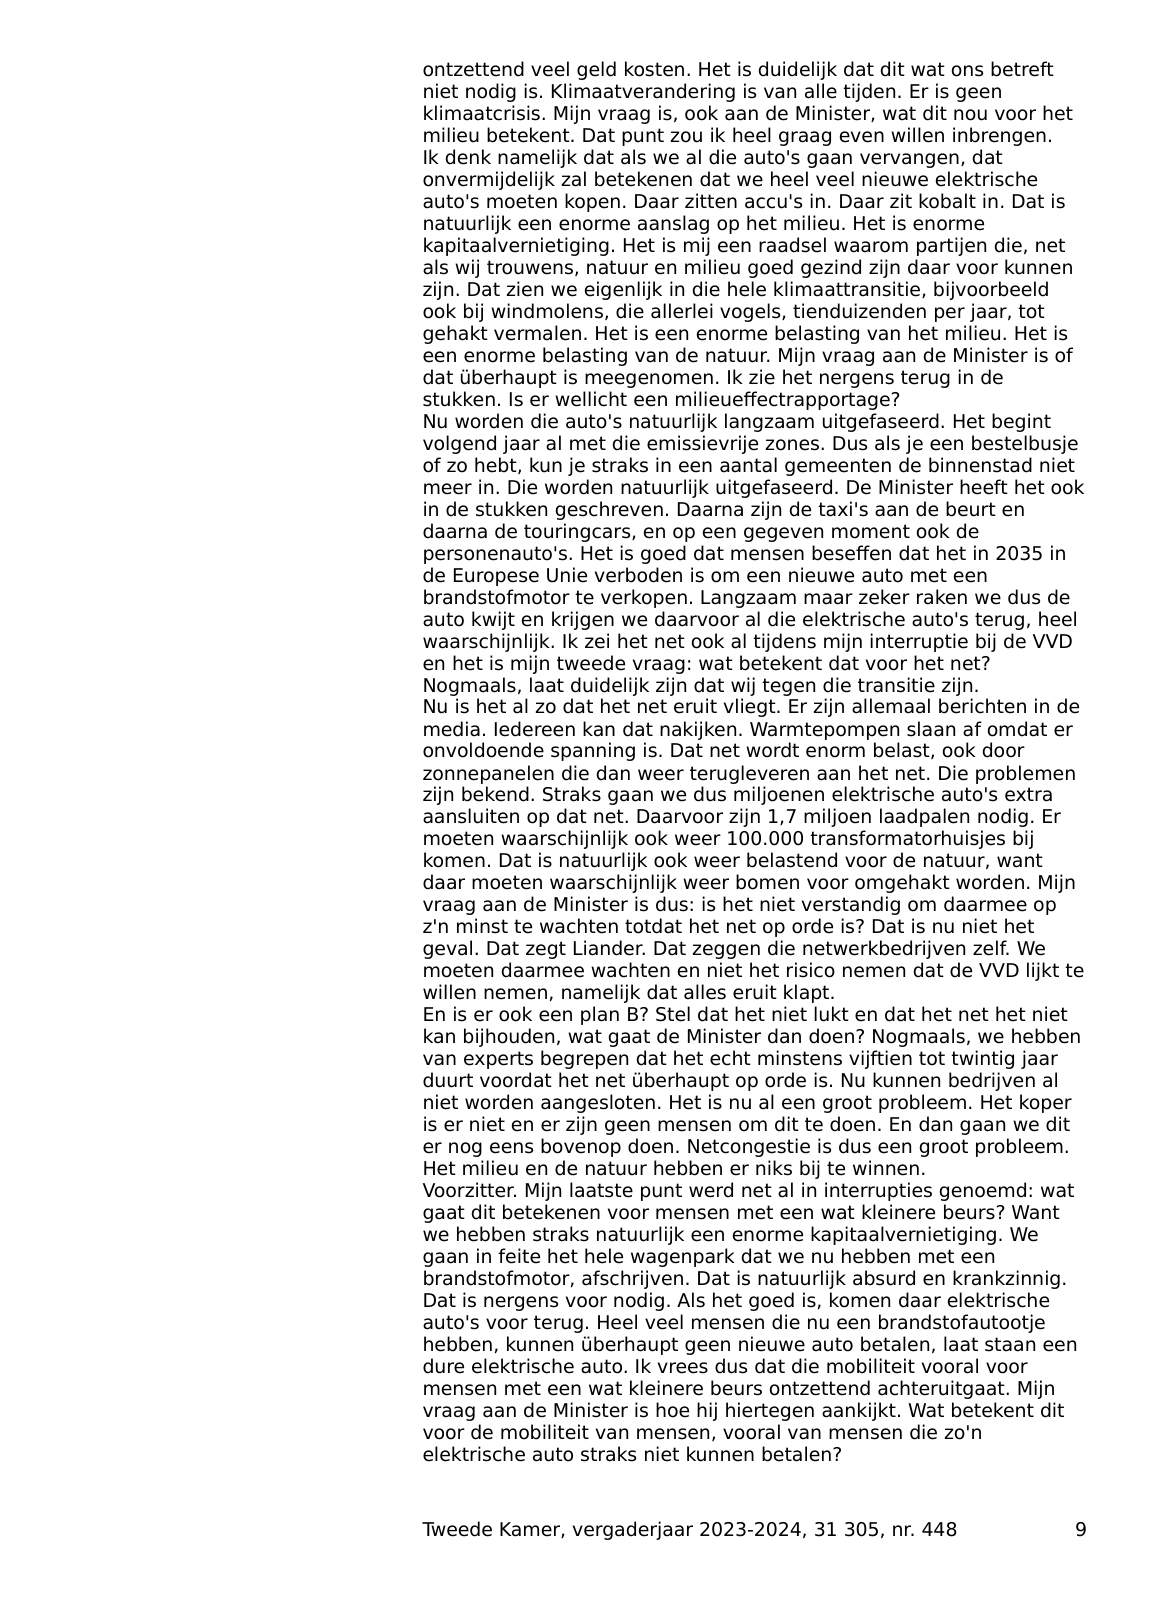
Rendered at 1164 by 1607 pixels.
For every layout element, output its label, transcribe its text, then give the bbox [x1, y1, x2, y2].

text En is er ook een plan B? Stel dat het niet lukt en dat het net het niet kan bijhouden, wat gaat de Minister dan doen? Nogmaals, we hebben van experts begrepen dat het echt minstens vijftien tot twintig jaar duurt voordat het net überhaupt op orde is. Nu kunnen bedrijven al niet worden aangesloten. Het is nu al een groot probleem. Het koper is er niet en er zijn geen mensen om dit te doen. En dan gaan we dit er nog eens bovenop doen. Netcongestie is dus een groot probleem. Het milieu en de natuur hebben er niks bij te winnen. [422, 1004, 1087, 1180]
text Ik denk namelijk dat als we al die auto's gaan vervangen, dat onvermijdelijk zal betekenen dat we heel veel nieuwe elektrische auto's moeten kopen. Daar zitten accu's in. Daar zit kobalt in. Dat is natuurlijk een enorme aanslag op het milieu. Het is enorme kapitaalvernietiging. Het is mij een raadsel waarom partijen die, net als wij trouwens, natuur en milieu goed gezind zijn daar voor kunnen zijn. Dat zien we eigenlijk in die hele klimaattransitie, bijvoorbeeld ook bij windmolens, die allerlei vogels, tienduizenden per jaar, tot gehakt vermalen. Het is een enorme belasting van het milieu. Het is een enorme belasting van de natuur. Mijn vraag aan de Minister is of dat überhaupt is meegenomen. Ik zie het nergens terug in de stukken. Is er wellicht een milieueffectrapportage? [422, 147, 1087, 411]
text Nu is het al zo dat het net eruit vliegt. Er zijn allemaal berichten in de media. Iedereen kan dat nakijken. Warmtepompen slaan af omdat er onvoldoende spanning is. Dat net wordt enorm belast, ook door zonnepanelen die dan weer terugleveren aan het net. Die problemen zijn bekend. Straks gaan we dus miljoenen elektrische auto's extra aansluiten op dat net. Daarvoor zijn 1,7 miljoen laadpalen nodig. Er moeten waarschijnlijk ook weer 100.000 transformatorhuisjes bij komen. Dat is natuurlijk ook weer belastend voor de natuur, want daar moeten waarschijnlijk weer bomen voor omgehakt worden. Mijn vraag aan de Minister is dus: is het niet verstandig om daarmee op z'n minst te wachten totdat het net op orde is? Dat is nu niet het geval. Dat zegt Liander. Dat zeggen die netwerkbedrijven zelf. We moeten daarmee wachten en niet het risico nemen dat de VVD lijkt te willen nemen, namelijk dat alles eruit klapt. [422, 696, 1087, 1004]
text Voorzitter. Mijn laatste punt werd net al in interrupties genoemd: wat gaat dit betekenen voor mensen met een wat kleinere beurs? Want we hebben straks natuurlijk een enorme kapitaalvernietiging. We gaan in feite het hele wagenpark dat we nu hebben met een brandstofmotor, afschrijven. Dat is natuurlijk absurd en krankzinnig. Dat is nergens voor nodig. Als het goed is, komen daar elektrische auto's voor terug. Heel veel mensen die nu een brandstofautootje hebben, kunnen überhaupt geen nieuwe auto betalen, laat staan een dure elektrische auto. Ik vrees dus dat die mobiliteit vooral voor mensen met een wat kleinere beurs ontzettend achteruitgaat. Mijn vraag aan de Minister is hoe hij hiertegen aankijkt. Wat betekent dit voor de mobiliteit van mensen, vooral van mensen die zo'n elektrische auto straks niet kunnen betalen? [422, 1180, 1087, 1466]
text ontzettend veel geld kosten. Het is duidelijk dat dit wat ons betreft niet nodig is. Klimaatverandering is van alle tijden. Er is geen klimaatcrisis. Mijn vraag is, ook aan de Minister, wat dit nou voor het milieu betekent. Dat punt zou ik heel graag even willen inbrengen. [422, 59, 1087, 147]
text Nu worden die auto's natuurlijk langzaam uitgefaseerd. Het begint volgend jaar al met die emissievrije zones. Dus als je een bestelbusje of zo hebt, kun je straks in een aantal gemeenten de binnenstad niet meer in. Die worden natuurlijk uitgefaseerd. De Minister heeft het ook in de stukken geschreven. Daarna zijn de taxi's aan de beurt en daarna de touringcars, en op een gegeven moment ook de personenauto's. Het is goed dat mensen beseffen dat het in 2035 in de Europese Unie verboden is om een nieuwe auto met een brandstofmotor te verkopen. Langzaam maar zeker raken we dus de auto kwijt en krijgen we daarvoor al die elektrische auto's terug, heel waarschijnlijk. Ik zei het net ook al tijdens mijn interruptie bij de VVD en het is mijn tweede vraag: wat betekent dat voor het net? Nogmaals, laat duidelijk zijn dat wij tegen die transitie zijn. [422, 411, 1087, 696]
